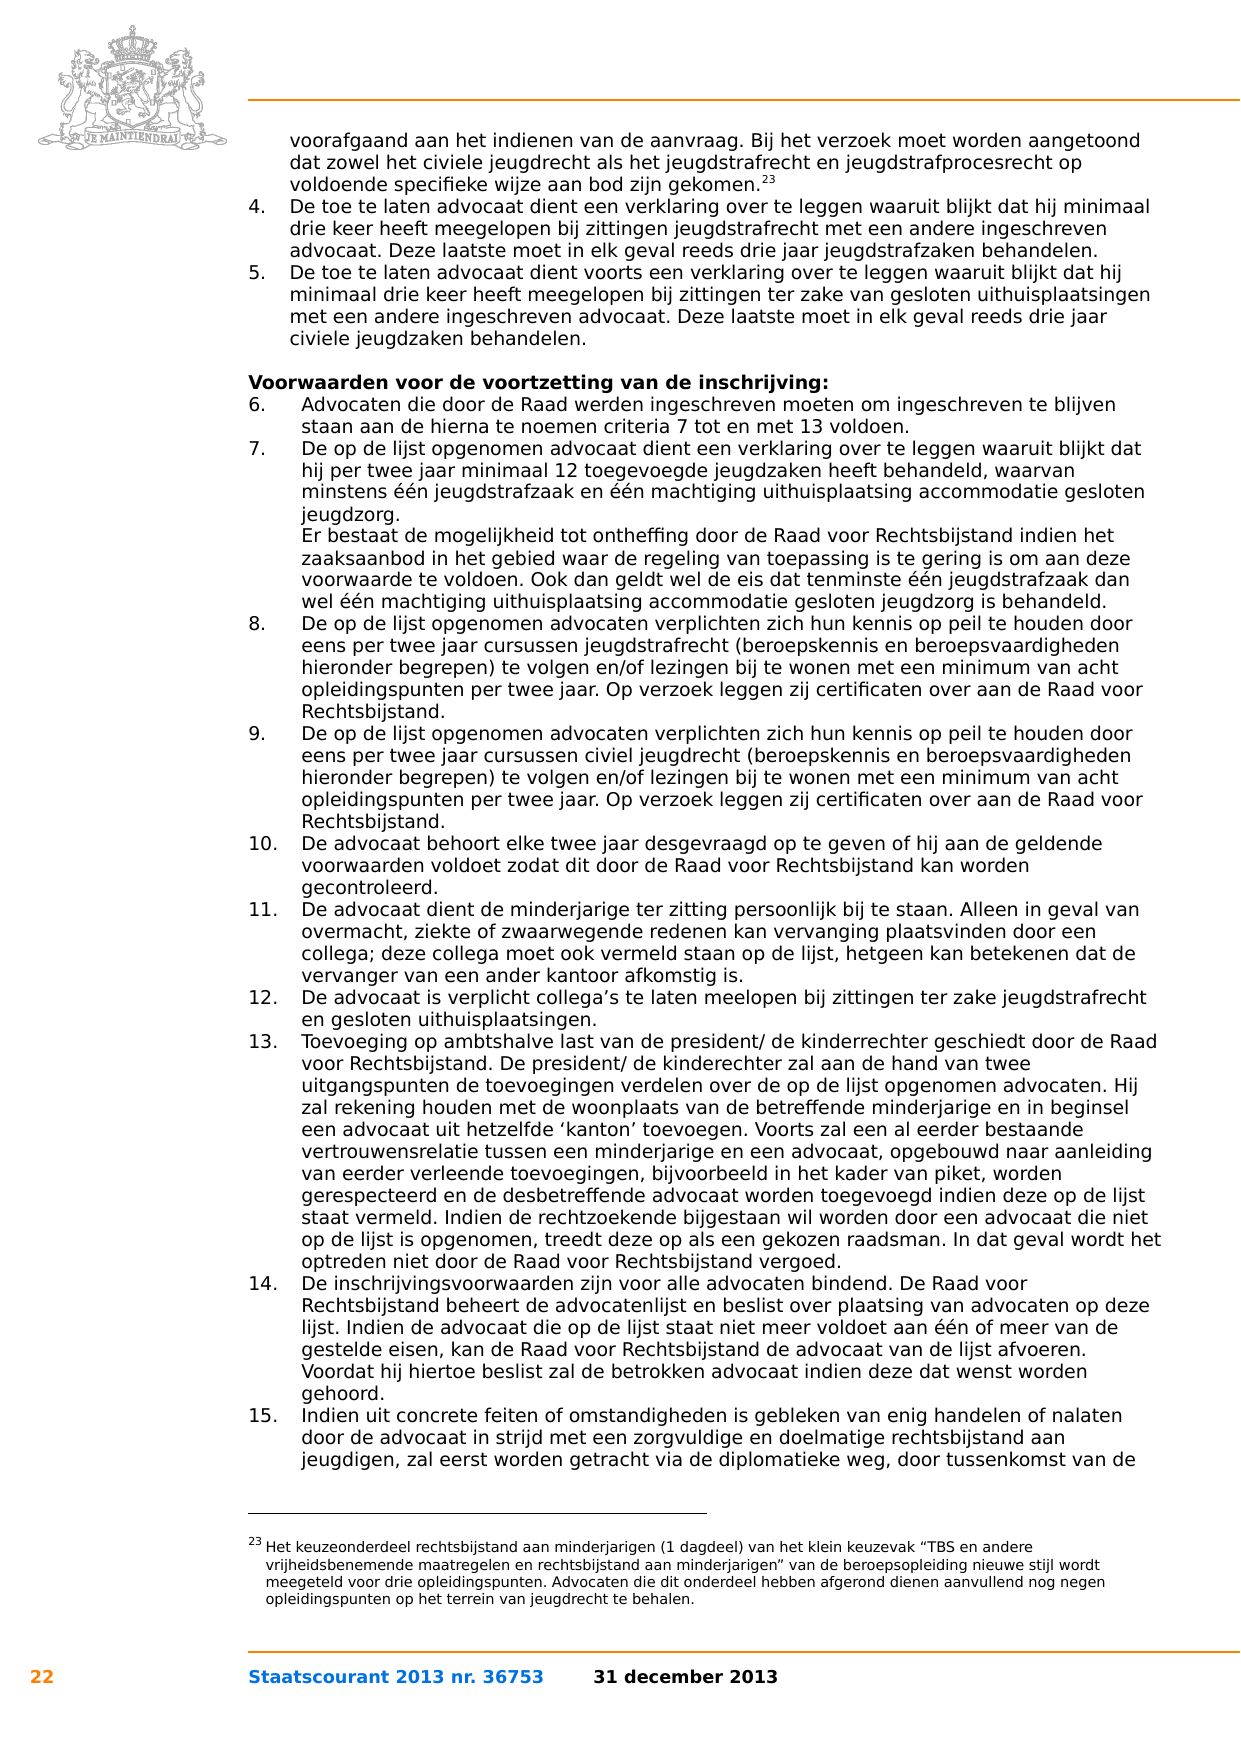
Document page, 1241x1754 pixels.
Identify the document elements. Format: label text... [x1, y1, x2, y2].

text Voorwaarden voor de voortzetting van de inschrijving: [248, 372, 1163, 393]
text Er bestaat de mogelijkheid tot ontheffing door de Raad voor Rechtsbijstand indien het zaaksaanbod in het gebied waar de regeling van toepassing is te gering is om aan deze voorwaarde te voldoen. Ook dan geldt wel de eis dat tenminste één jeugdstrafzaak dan wel één machtiging uithuisplaatsing accommodatie gesloten jeugdzorg is behandeld. [301, 525, 1163, 613]
text 14. De inschrijvingsvoorwaarden zijn voor alle advocaten bindend. De Raad voor [248, 1273, 1163, 1295]
text 9. De op de lijst opgenomen advocaten verplichten zich hun kennis op peil te houden door eens per twee jaar cursussen civiel jeugdrecht (beroepskennis en beroepsvaardigheden hieronder begrepen) te volgen en/of lezingen bij te wonen met een minimum van acht opleidingspunten per twee jaar. Op verzoek leggen zij certificaten over aan de Raad voor Rechtsbijstand. [248, 723, 1163, 833]
text 6. Advocaten die door de Raad werden ingeschreven moeten om ingeschreven te blijven staan aan de hierna te noemen criteria 7 tot en met 13 voldoen. [248, 393, 1163, 437]
text 15. Indien uit concrete feiten of omstandigheden is gebleken van enig handelen of nalaten door de advocaat in strijd met een zorgvuldige en doelmatige rechtsbijstand aan jeugdigen, zal eerst worden getracht via de diplomatieke weg, door tussenkomst van de [248, 1404, 1163, 1471]
picture [38, 25, 227, 150]
text Rechtsbijstand beheert de advocatenlijst en beslist over plaatsing van advocaten op deze lijst. Indien de advocaat die op de lijst staat niet meer voldoet aan één of meer van de gestelde eisen, kan de Raad voor Rechtsbijstand de advocaat van de lijst afvoeren. Voordat hij hiertoe beslist zal de betrokken advocaat indien deze dat wenst worden gehoord. [301, 1295, 1163, 1404]
text 4. De toe te laten advocaat dient een verklaring over te leggen waaruit blijkt dat hij minimaal drie keer heeft meegelopen bij zittingen jeugdstrafrecht met een andere ingeschreven advocaat. Deze laatste moet in elk geval reeds drie jaar jeugdstrafzaken behandelen. [248, 196, 1163, 262]
text 5. De toe te laten advocaat dient voorts een verklaring over te leggen waaruit blijkt dat hij minimaal drie keer heeft meegelopen bij zittingen ter zake van gesloten uithuisplaatsingen met een andere ingeschreven advocaat. Deze laatste moet in elk geval reeds drie jaar civiele jeugdzaken behandelen. [248, 262, 1163, 350]
text 7. De op de lijst opgenomen advocaat dient een verklaring over te leggen waaruit blijkt dat hij per twee jaar minimaal 12 toegevoegde jeugdzaken heeft behandeld, waarvan minstens één jeugdstrafzaak en één machtiging uithuisplaatsing accommodatie gesloten jeugdzorg. [248, 437, 1163, 525]
text 12. De advocaat is verplicht collega’s te laten meelopen bij zittingen ter zake jeugdstrafrecht en gesloten uithuisplaatsingen. [248, 987, 1163, 1031]
text voorafgaand aan het indienen van de aanvraag. Bij het verzoek moet worden aangetoond dat zowel het civiele jeugdrecht als het jeugdstrafrecht en jeugdstrafprocesrecht op voldoende specifieke wijze aan bod zijn gekomen. [248, 130, 1163, 196]
text 10. De advocaat behoort elke twee jaar desgevraagd op te geven of hij aan de geldende voorwaarden voldoet zodat dit door de Raad voor Rechtsbijstand kan worden gecontroleerd. [248, 833, 1163, 899]
text 13. Toevoeging op ambtshalve last van de president/ de kinderrechter geschiedt door de Raad voor Rechtsbijstand. De president/ de kinderechter zal aan de hand van twee uitgangspunten de toevoegingen verdelen over de op de lijst opgenomen advocaten. Hij zal rekening houden met de woonplaats van de betreffende minderjarige en in beginsel een advocaat uit hetzelfde ‘kanton’ toevoegen. Voorts zal een al eerder bestaande vertrouwensrelatie tussen een minderjarige en een advocaat, opgebouwd naar aanleiding van eerder verleende toevoegingen, bijvoorbeeld in het kader van piket, worden gerespecteerd en de desbetreffende advocaat worden toegevoegd indien deze op de lijst staat vermeld. Indien de rechtzoekende bijgestaan wil worden door een advocaat die niet op de lijst is opgenomen, treedt deze op als een gekozen raadsman. In dat geval wordt het optreden niet door de Raad voor Rechtsbijstand vergoed. [248, 1031, 1163, 1273]
text 11. De advocaat dient de minderjarige ter zitting persoonlijk bij te staan. Alleen in geval van overmacht, ziekte of zwaarwegende redenen kan vervanging plaatsvinden door een collega; deze collega moet ook vermeld staan op de lijst, hetgeen kan betekenen dat de vervanger van een ander kantoor afkomstig is. [248, 899, 1163, 987]
text 8. De op de lijst opgenomen advocaten verplichten zich hun kennis op peil te houden door eens per twee jaar cursussen jeugdstrafrecht (beroepskennis en beroepsvaardigheden hieronder begrepen) te volgen en/of lezingen bij te wonen met een minimum van acht opleidingspunten per twee jaar. Op verzoek leggen zij certificaten over aan de Raad voor Rechtsbijstand. [248, 613, 1163, 723]
text Het keuzeonderdeel rechtsbijstand aan minderjarigen (1 dagdeel) van het klein keuzevak “TBS en andere vrijheidsbenemende maatregelen en rechtsbijstand aan minderjarigen” van de beroepsopleiding nieuwe stijl wordt meegeteld voor drie opleidingspunten. Advocaten die dit onderdeel hebben afgerond dienen aanvullend nog negen opleidingspunten op het terrein van jeugdrecht te behalen. [248, 1535, 1163, 1608]
